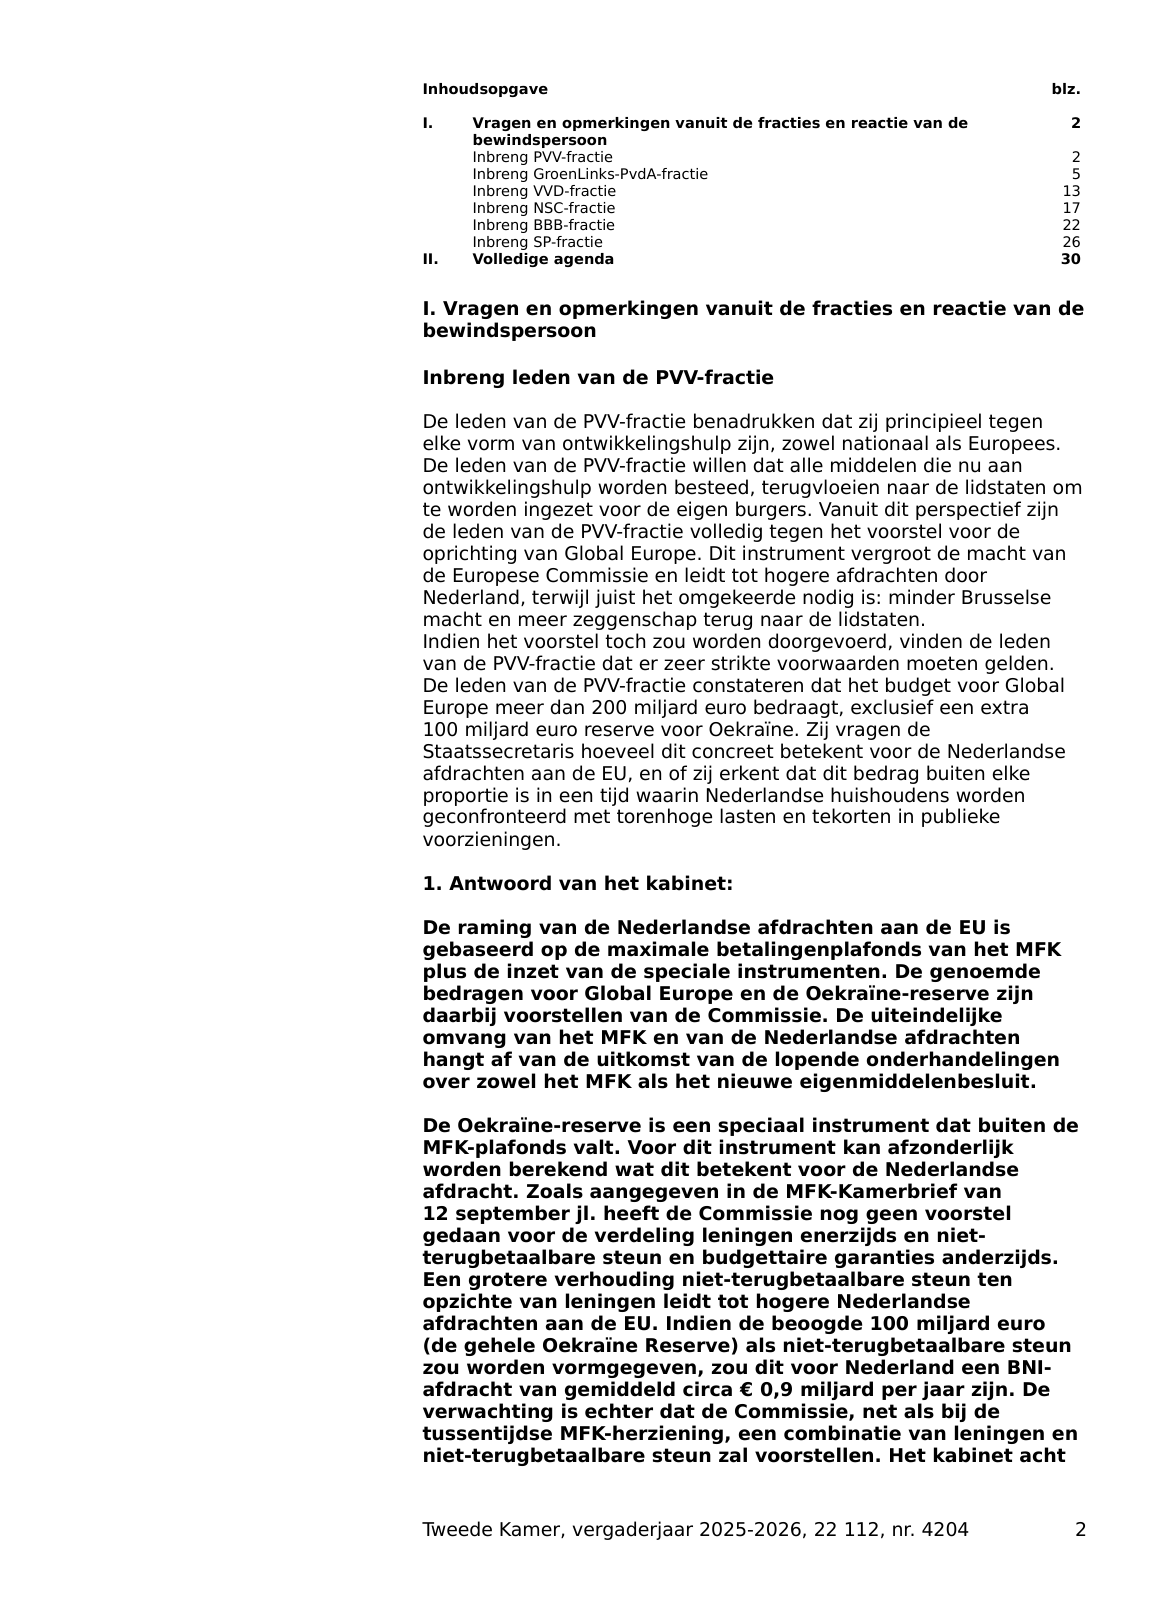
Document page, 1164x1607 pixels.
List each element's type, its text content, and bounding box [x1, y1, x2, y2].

table_cell [422, 166, 467, 183]
table_cell 5 [1028, 166, 1087, 183]
table_cell Inbreng PVV-fractie [467, 149, 1028, 166]
text De raming van de Nederlandse afdrachten aan de EU is gebaseerd op de maximale betalingenplafonds van het MFK plus de inzet van de speciale instrumenten. De genoemde bedragen voor Global Europe en de Oekraïne-reserve zijn daarbij voorstellen van de Commissie. De uiteindelijke omvang van het MFK en van de Nederlandse afdrachten hangt af van de uitkomst van de lopende onderhandelingen over zowel het MFK als het nieuwe eigenmiddelenbesluit. [422, 917, 1087, 1093]
table_cell Inbreng VVD-fractie [467, 183, 1028, 200]
table_cell [422, 98, 1087, 115]
table_cell 30 [1028, 251, 1087, 268]
table_cell Vragen en opmerkingen vanuit de fracties en reactie van de bewindspersoon [467, 115, 1028, 149]
table_cell [422, 217, 467, 234]
subtitle 1. Antwoord van het kabinet: [422, 873, 1087, 894]
table_cell 2 [1028, 149, 1087, 166]
table_cell 26 [1028, 234, 1087, 251]
subtitle Inbreng leden van de PVV-fractie [422, 367, 1087, 389]
text De leden van de PVV-fractie benadrukken dat zij principieel tegen elke vorm van ontwikkelingshulp zijn, zowel nationaal als Europees. De leden van de PVV-fractie willen dat alle middelen die nu aan ontwikkelingshulp worden besteed, terugvloeien naar de lidstaten om te worden ingezet voor de eigen burgers. Vanuit dit perspectief zijn de leden van de PVV-fractie volledig tegen het voorstel voor de oprichting van Global Europe. Dit instrument vergroot de macht van de Europese Commissie en leidt tot hogere afdrachten door Nederland, terwijl juist het omgekeerde nodig is: minder Brusselse macht en meer zeggenschap terug naar de lidstaten. [422, 411, 1087, 631]
table_cell Inbreng GroenLinks-PvdA-fractie [467, 166, 1028, 183]
table_cell I. [422, 115, 467, 149]
table_cell [422, 234, 467, 251]
table_cell 22 [1028, 217, 1087, 234]
table_cell II. [422, 251, 467, 268]
table_cell [422, 149, 467, 166]
table_cell [422, 183, 467, 200]
subtitle I. Vragen en opmerkingen vanuit de fracties en reactie van de bewindspersoon [422, 298, 1087, 342]
table_cell 13 [1028, 183, 1087, 200]
table_cell Inbreng BBB-fractie [467, 217, 1028, 234]
table_header Inhoudsopgave [422, 81, 1028, 98]
table_cell Volledige agenda [467, 251, 1028, 268]
table_cell [422, 200, 467, 217]
table_header blz. [1028, 81, 1087, 98]
table_cell Inbreng SP-fractie [467, 234, 1028, 251]
table_cell Inbreng NSC-fractie [467, 200, 1028, 217]
table_cell 17 [1028, 200, 1087, 217]
text De leden van de PVV-fractie constateren dat het budget voor Global Europe meer dan 200 miljard euro bedraagt, exclusief een extra 100 miljard euro reserve voor Oekraïne. Zij vragen de Staatssecretaris hoeveel dit concreet betekent voor de Nederlandse afdrachten aan de EU, en of zij erkent dat dit bedrag buiten elke proportie is in een tijd waarin Nederlandse huishoudens worden geconfronteerd met torenhoge lasten en tekorten in publieke voorzieningen. [422, 674, 1087, 850]
text Indien het voorstel toch zou worden doorgevoerd, vinden de leden van de PVV-fractie dat er zeer strikte voorwaarden moeten gelden. [422, 631, 1087, 674]
text De Oekraïne-reserve is een speciaal instrument dat buiten de MFK-plafonds valt. Voor dit instrument kan afzonderlijk worden berekend wat dit betekent voor de Nederlandse afdracht. Zoals aangegeven in de MFK-Kamerbrief van 12 september jl. heeft de Commissie nog geen voorstel gedaan voor de verdeling leningen enerzijds en niet-terugbetaalbare steun en budgettaire garanties anderzijds. Een grotere verhouding niet-terugbetaalbare steun ten opzichte van leningen leidt tot hogere Nederlandse afdrachten aan de EU. Indien de beoogde 100 miljard euro (de gehele Oekraïne Reserve) als niet-terugbetaalbare steun zou worden vormgegeven, zou dit voor Nederland een BNI-afdracht van gemiddeld circa € 0,9 miljard per jaar zijn. De verwachting is echter dat de Commissie, net als bij de tussentijdse MFK-herziening, een combinatie van leningen en niet-terugbetaalbare steun zal voorstellen. Het kabinet acht [422, 1115, 1087, 1466]
table_cell 2 [1028, 115, 1087, 149]
